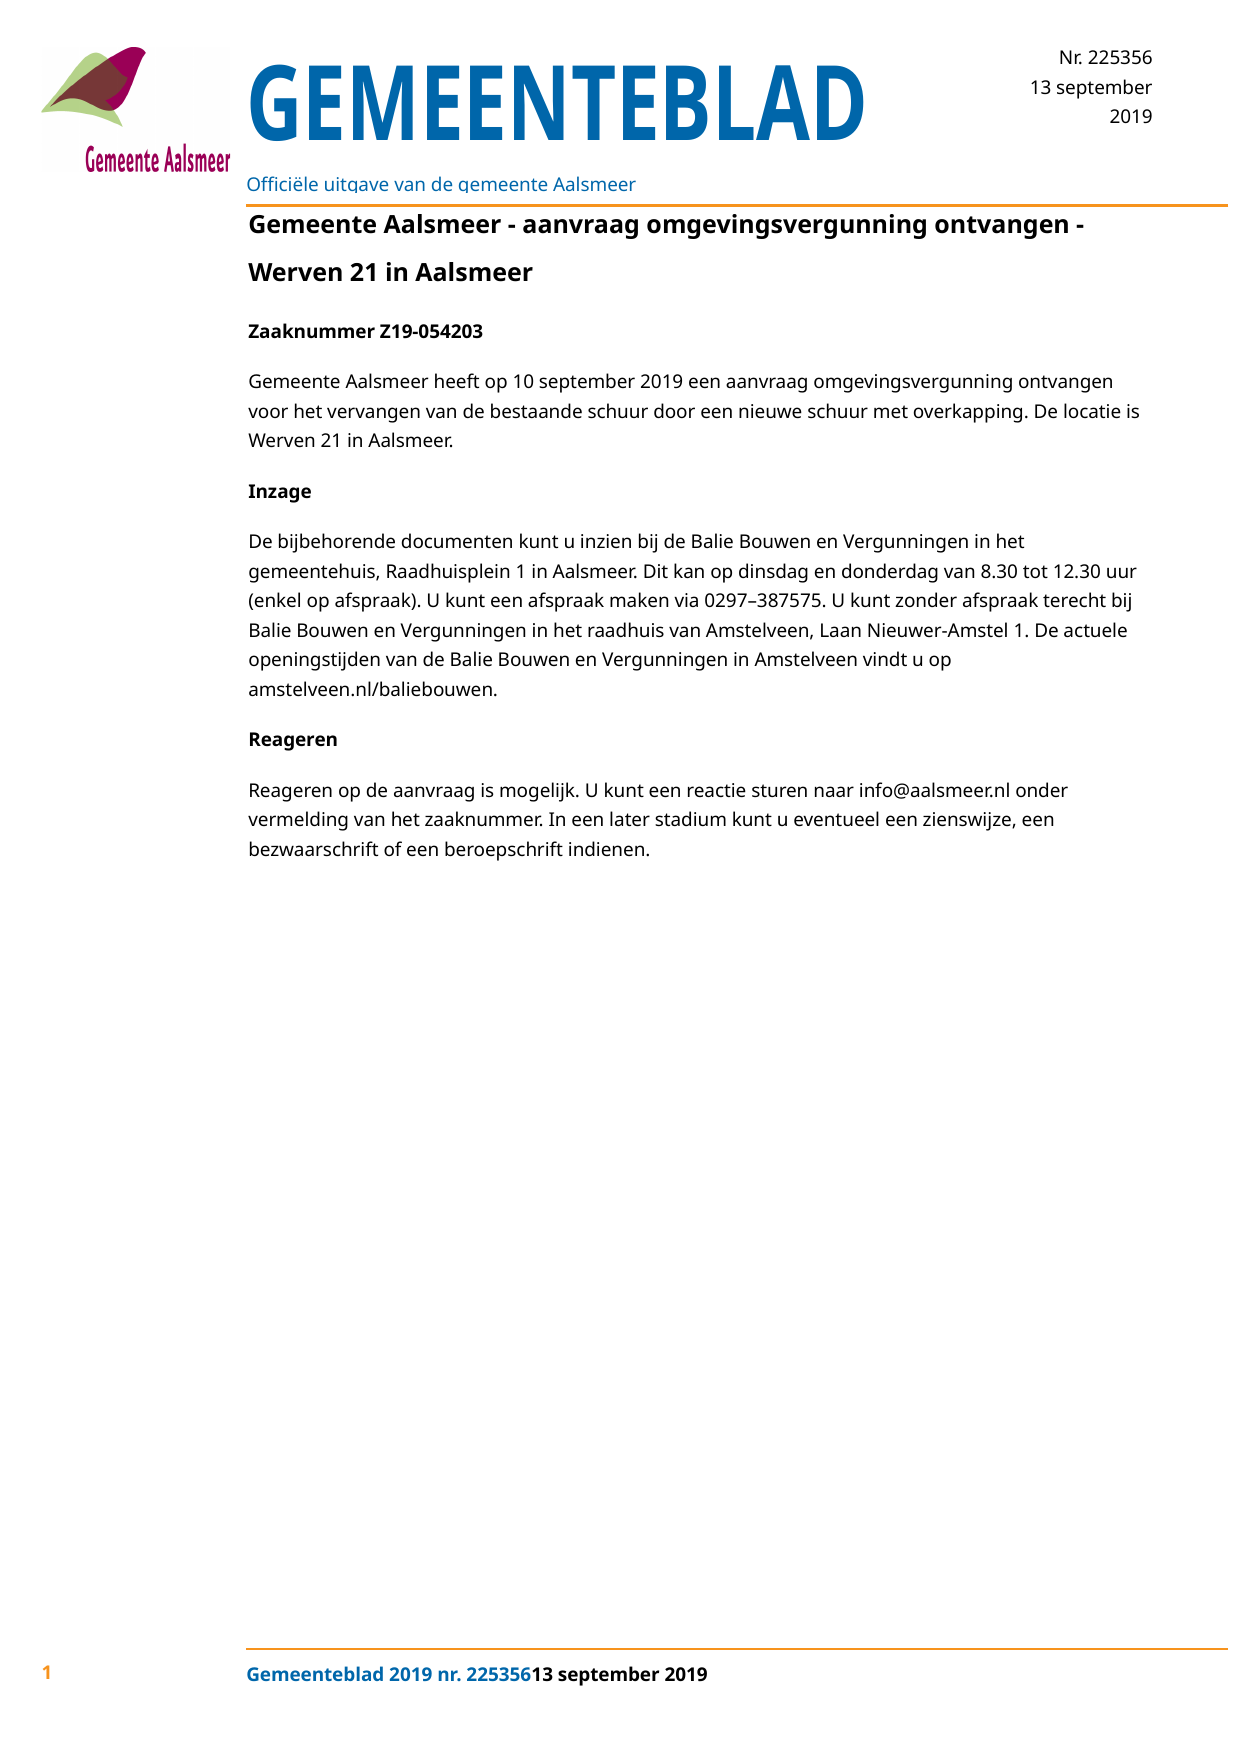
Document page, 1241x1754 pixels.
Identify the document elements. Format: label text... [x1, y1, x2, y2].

text Gemeente Aalsmeer - aanvraag omgevingsvergunning ontvangen - Werven 21 in Aalsmeer [248, 207, 1152, 288]
text Reageren [248, 727, 1152, 752]
text Inzage [248, 478, 1152, 504]
text Gemeente Aalsmeer heeft op 10 september 2019 een aanvraag omgevingsvergunning ontvangen voor het vervangen van de bestaande schuur door een nieuwe schuur met overkapping. De locatie is Werven 21 in Aalsmeer. [248, 368, 1152, 453]
text De bijbehorende documenten kunt u inzien bij de Balie Bouwen en Vergunningen in het gemeentehuis, Raadhuisplein 1 in Aalsmeer. Dit kan op dinsdag en donderdag van 8.30 tot 12.30 uur (enkel op afspraak). U kunt een afspraak maken via 0297–387575. U kunt zonder afspraak terecht bij Balie Bouwen en Vergunningen in het raadhuis van Amstelveen, Laan Nieuwer-Amstel 1. De actuele openingstijden van de Balie Bouwen en Vergunningen in Amstelveen vindt u op amstelveen.nl/baliebouwen. [248, 528, 1152, 702]
picture [41, 47, 231, 172]
text Zaaknummer Z19-054203 [248, 318, 1152, 344]
text Reageren op de aanvraag is mogelijk. U kunt een reactie sturen naar info@aalsmeer.nl onder vermelding van het zaaknummer. In een later stadium kunt u eventueel een zienswijze, een bezwaarschrift of een beroepschrift indienen. [248, 777, 1152, 862]
